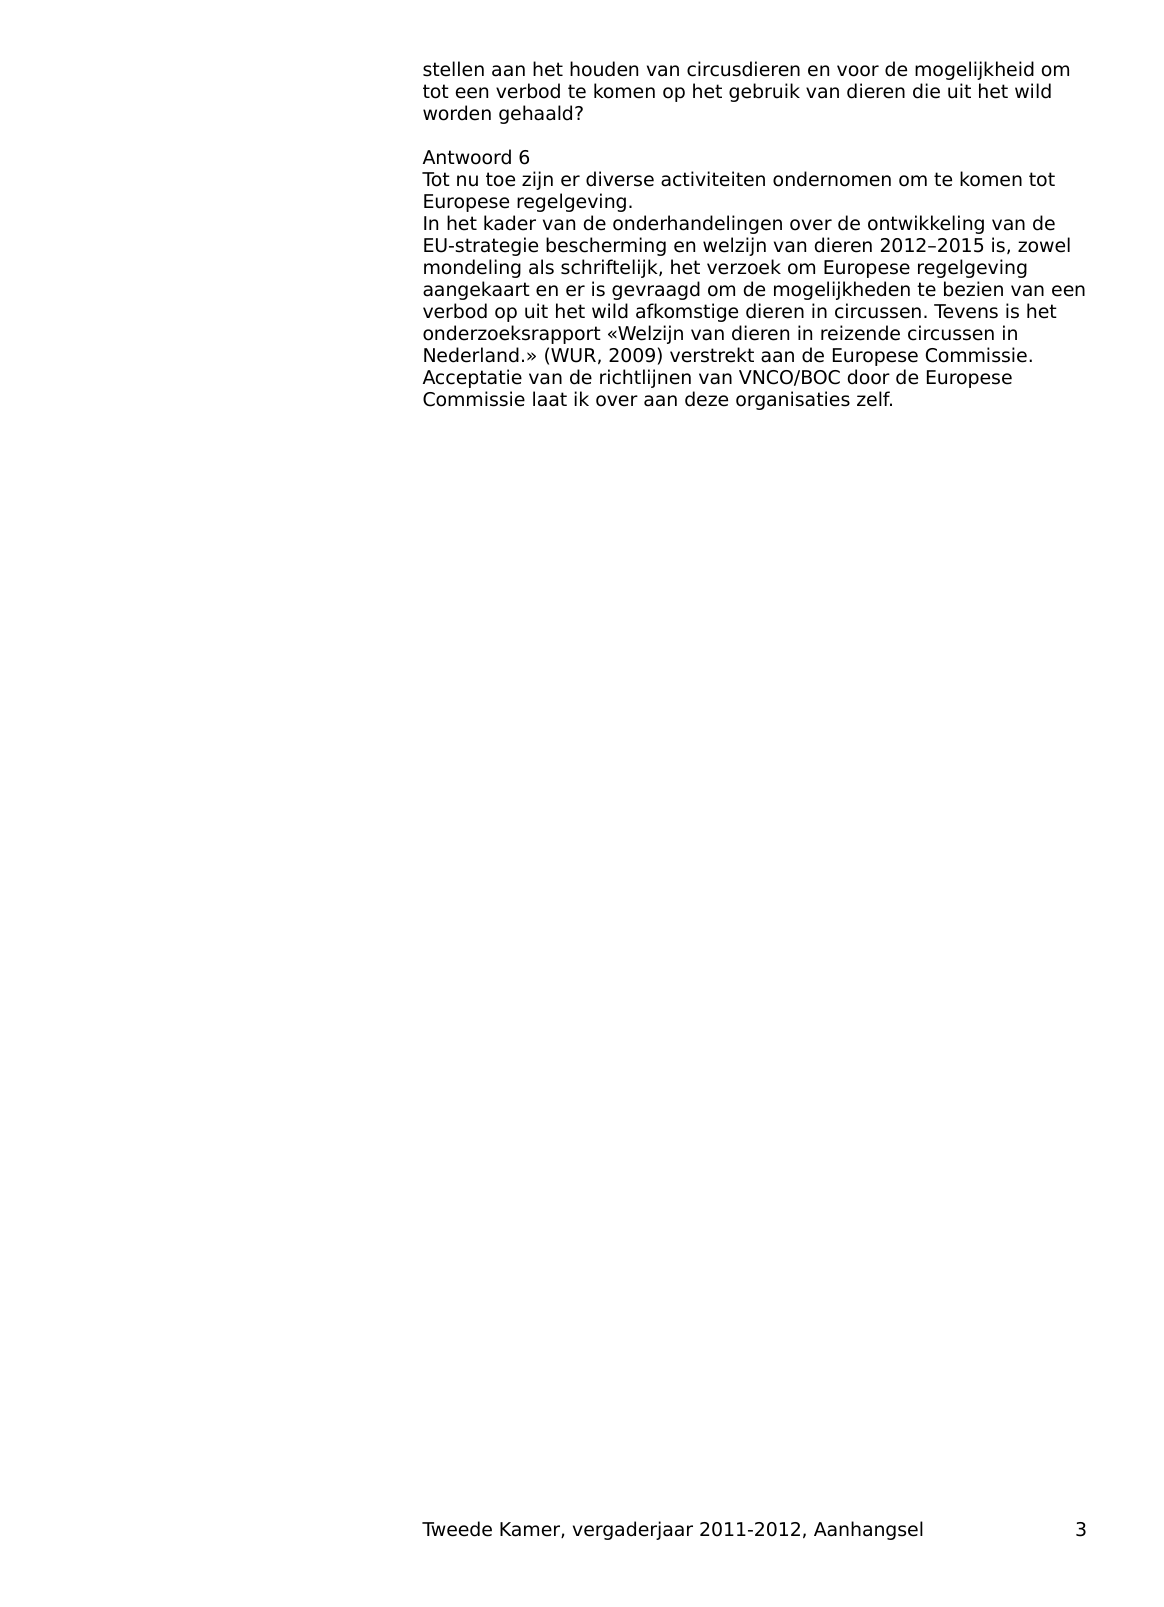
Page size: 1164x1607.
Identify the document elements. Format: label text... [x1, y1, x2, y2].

text stellen aan het houden van circusdieren en voor de mogelijkheid om tot een verbod te komen op het gebruik van dieren die uit het wild worden gehaald? [422, 59, 1087, 125]
text In het kader van de onderhandelingen over de ontwikkeling van de EU-strategie bescherming en welzijn van dieren 2012–2015 is, zowel mondeling als schriftelijk, het verzoek om Europese regelgeving aangekaart en er is gevraagd om de mogelijkheden te bezien van een verbod op uit het wild afkomstige dieren in circussen. Tevens is het onderzoeksrapport «Welzijn van dieren in reizende circussen in Nederland.» (WUR, 2009) verstrekt aan de Europese Commissie. Acceptatie van de richtlijnen van VNCO/BOC door de Europese Commissie laat ik over aan deze organisaties zelf. [422, 213, 1087, 411]
text Antwoord 6 [422, 147, 1087, 169]
text Tot nu toe zijn er diverse activiteiten ondernomen om te komen tot Europese regelgeving. [422, 169, 1087, 213]
